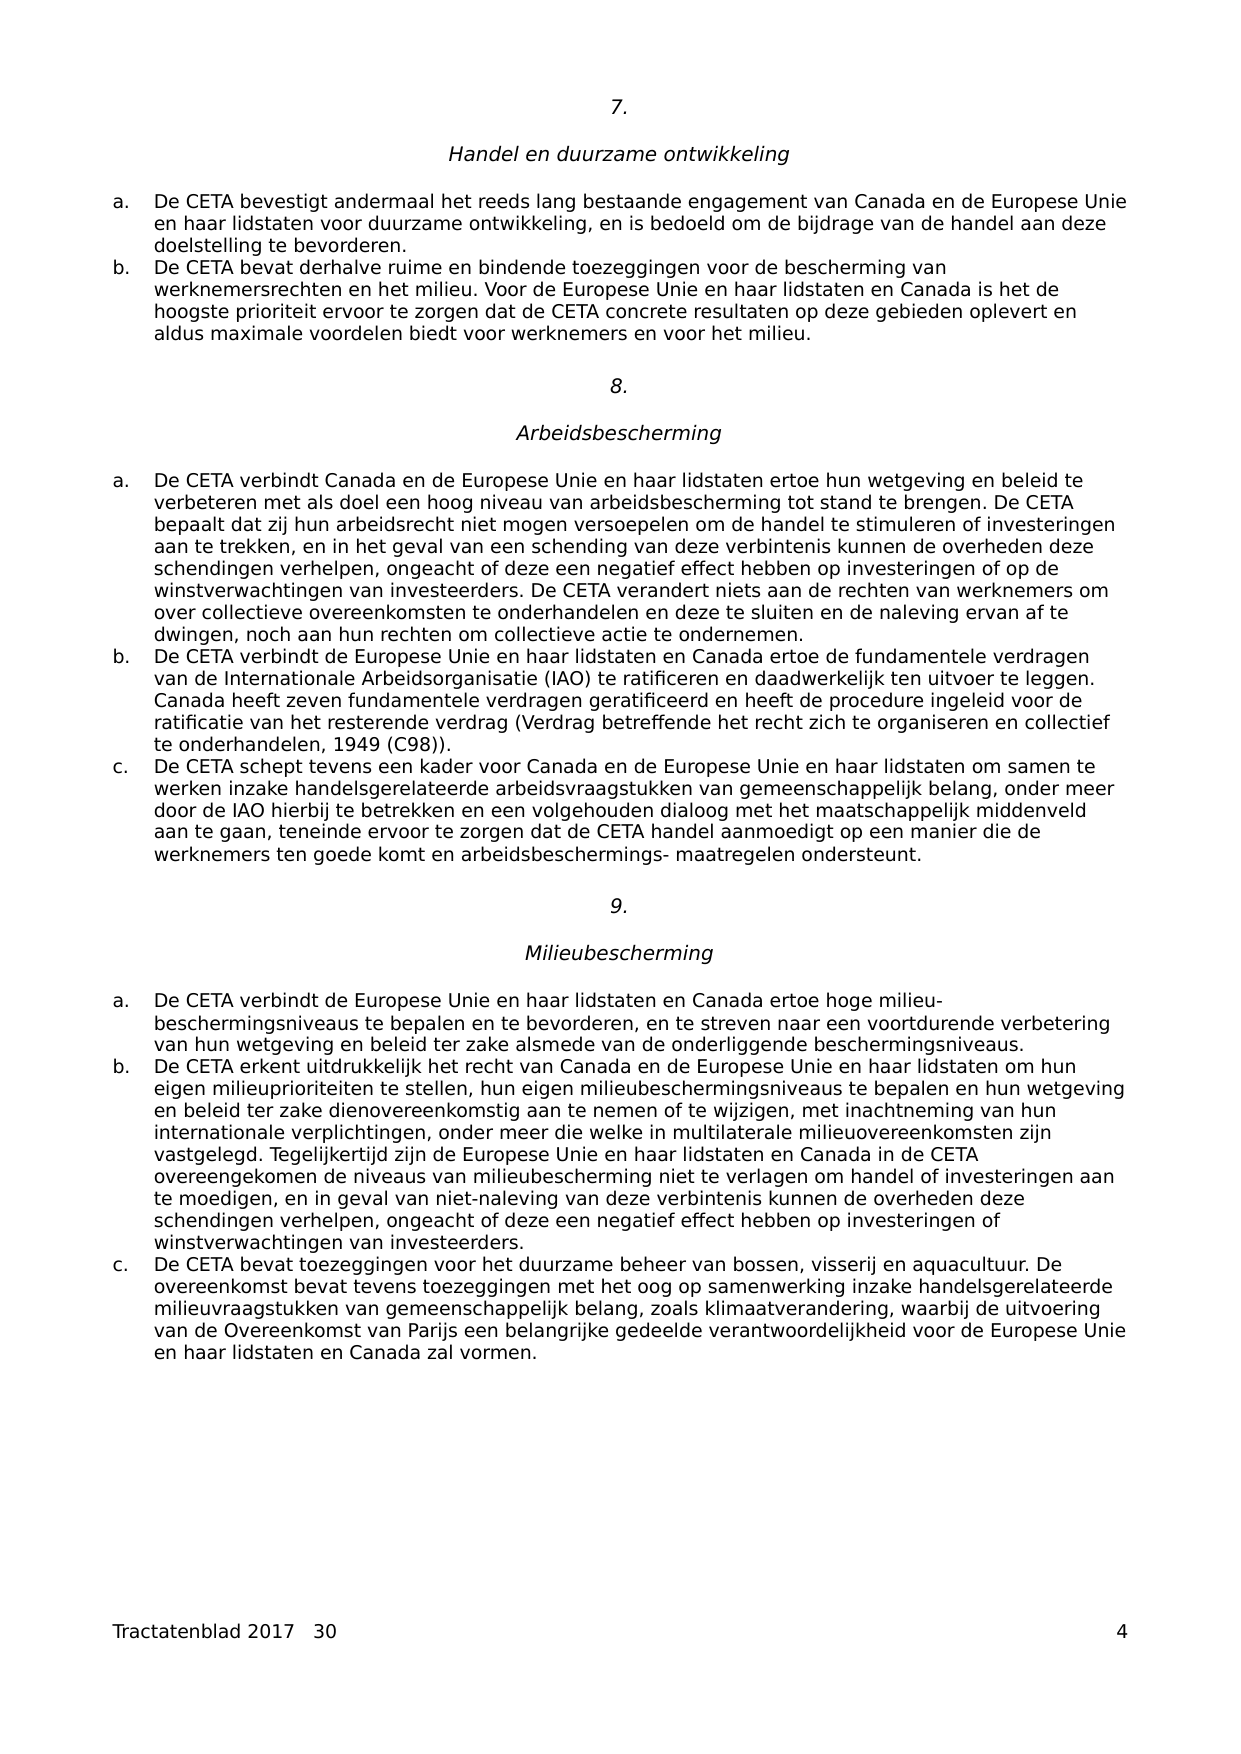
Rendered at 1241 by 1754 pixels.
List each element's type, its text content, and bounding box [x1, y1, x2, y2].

text c. De CETA bevat toezeggingen voor het duurzame beheer van bossen, visserij en aquacultuur. De overeenkomst bevat tevens toezeggingen met het oog op samenwerking inzake handelsgerelateerde milieuvraagstukken van gemeenschappelijk belang, zoals klimaatverandering, waarbij de uitvoering van de Overeenkomst van Parijs een belangrijke gedeelde verantwoordelijkheid voor de Europese Unie en haar lidstaten en Canada zal vormen. [112, 1254, 1128, 1364]
text a. De CETA bevestigt andermaal het reeds lang bestaande engagement van Canada en de Europese Unie en haar lidstaten voor duurzame ontwikkeling, en is bedoeld om de bijdrage van de handel aan deze doelstelling te bevorderen. [112, 191, 1128, 257]
subtitle 7. Handel en duurzame ontwikkeling [112, 96, 1128, 166]
text a. De CETA verbindt Canada en de Europese Unie en haar lidstaten ertoe hun wetgeving en beleid te verbeteren met als doel een hoog niveau van arbeidsbescherming tot stand te brengen. De CETA bepaalt dat zij hun arbeidsrecht niet mogen versoepelen om de handel te stimuleren of investeringen aan te trekken, en in het geval van een schending van deze verbintenis kunnen de overheden deze schendingen verhelpen, ongeacht of deze een negatief effect hebben op investeringen of op de winstverwachtingen van investeerders. De CETA verandert niets aan de rechten van werknemers om over collectieve overeenkomsten te onderhandelen en deze te sluiten en de naleving ervan af te dwingen, noch aan hun rechten om collectieve actie te ondernemen. [112, 470, 1128, 646]
text a. De CETA verbindt de Europese Unie en haar lidstaten en Canada ertoe hoge milieu- beschermingsniveaus te bepalen en te bevorderen, en te streven naar een voortdurende verbetering van hun wetgeving en beleid ter zake alsmede van de onderliggende beschermingsniveaus. [112, 990, 1128, 1056]
text c. De CETA schept tevens een kader voor Canada en de Europese Unie en haar lidstaten om samen te werken inzake handelsgerelateerde arbeidsvraagstukken van gemeenschappelijk belang, onder meer door de IAO hierbij te betrekken en een volgehouden dialoog met het maatschappelijk middenveld aan te gaan, teneinde ervoor te zorgen dat de CETA handel aanmoedigt op een manier die de werknemers ten goede komt en arbeidsbeschermings- maatregelen ondersteunt. [112, 756, 1128, 865]
subtitle 8. Arbeidsbescherming [112, 375, 1128, 445]
text b. De CETA bevat derhalve ruime en bindende toezeggingen voor de bescherming van werknemersrechten en het milieu. Voor de Europese Unie en haar lidstaten en Canada is het de hoogste prioriteit ervoor te zorgen dat de CETA concrete resultaten op deze gebieden oplevert en aldus maximale voordelen biedt voor werknemers en voor het milieu. [112, 257, 1128, 345]
text b. De CETA erkent uitdrukkelijk het recht van Canada en de Europese Unie en haar lidstaten om hun eigen milieuprioriteiten te stellen, hun eigen milieubeschermingsniveaus te bepalen en hun wetgeving en beleid ter zake dienovereenkomstig aan te nemen of te wijzigen, met inachtneming van hun internationale verplichtingen, onder meer die welke in multilaterale milieuovereenkomsten zijn vastgelegd. Tegelijkertijd zijn de Europese Unie en haar lidstaten en Canada in de CETA overeengekomen de niveaus van milieubescherming niet te verlagen om handel of investeringen aan te moedigen, en in geval van niet-naleving van deze verbintenis kunnen de overheden deze schendingen verhelpen, ongeacht of deze een negatief effect hebben op investeringen of winstverwachtingen van investeerders. [112, 1056, 1128, 1254]
text b. De CETA verbindt de Europese Unie en haar lidstaten en Canada ertoe de fundamentele verdragen van de Internationale Arbeidsorganisatie (IAO) te ratificeren en daadwerkelijk ten uitvoer te leggen. Canada heeft zeven fundamentele verdragen geratificeerd en heeft de procedure ingeleid voor de ratificatie van het resterende verdrag (Verdrag betreffende het recht zich te organiseren en collectief te onderhandelen, 1949 (C98)). [112, 646, 1128, 756]
subtitle 9. Milieubescherming [112, 895, 1128, 965]
